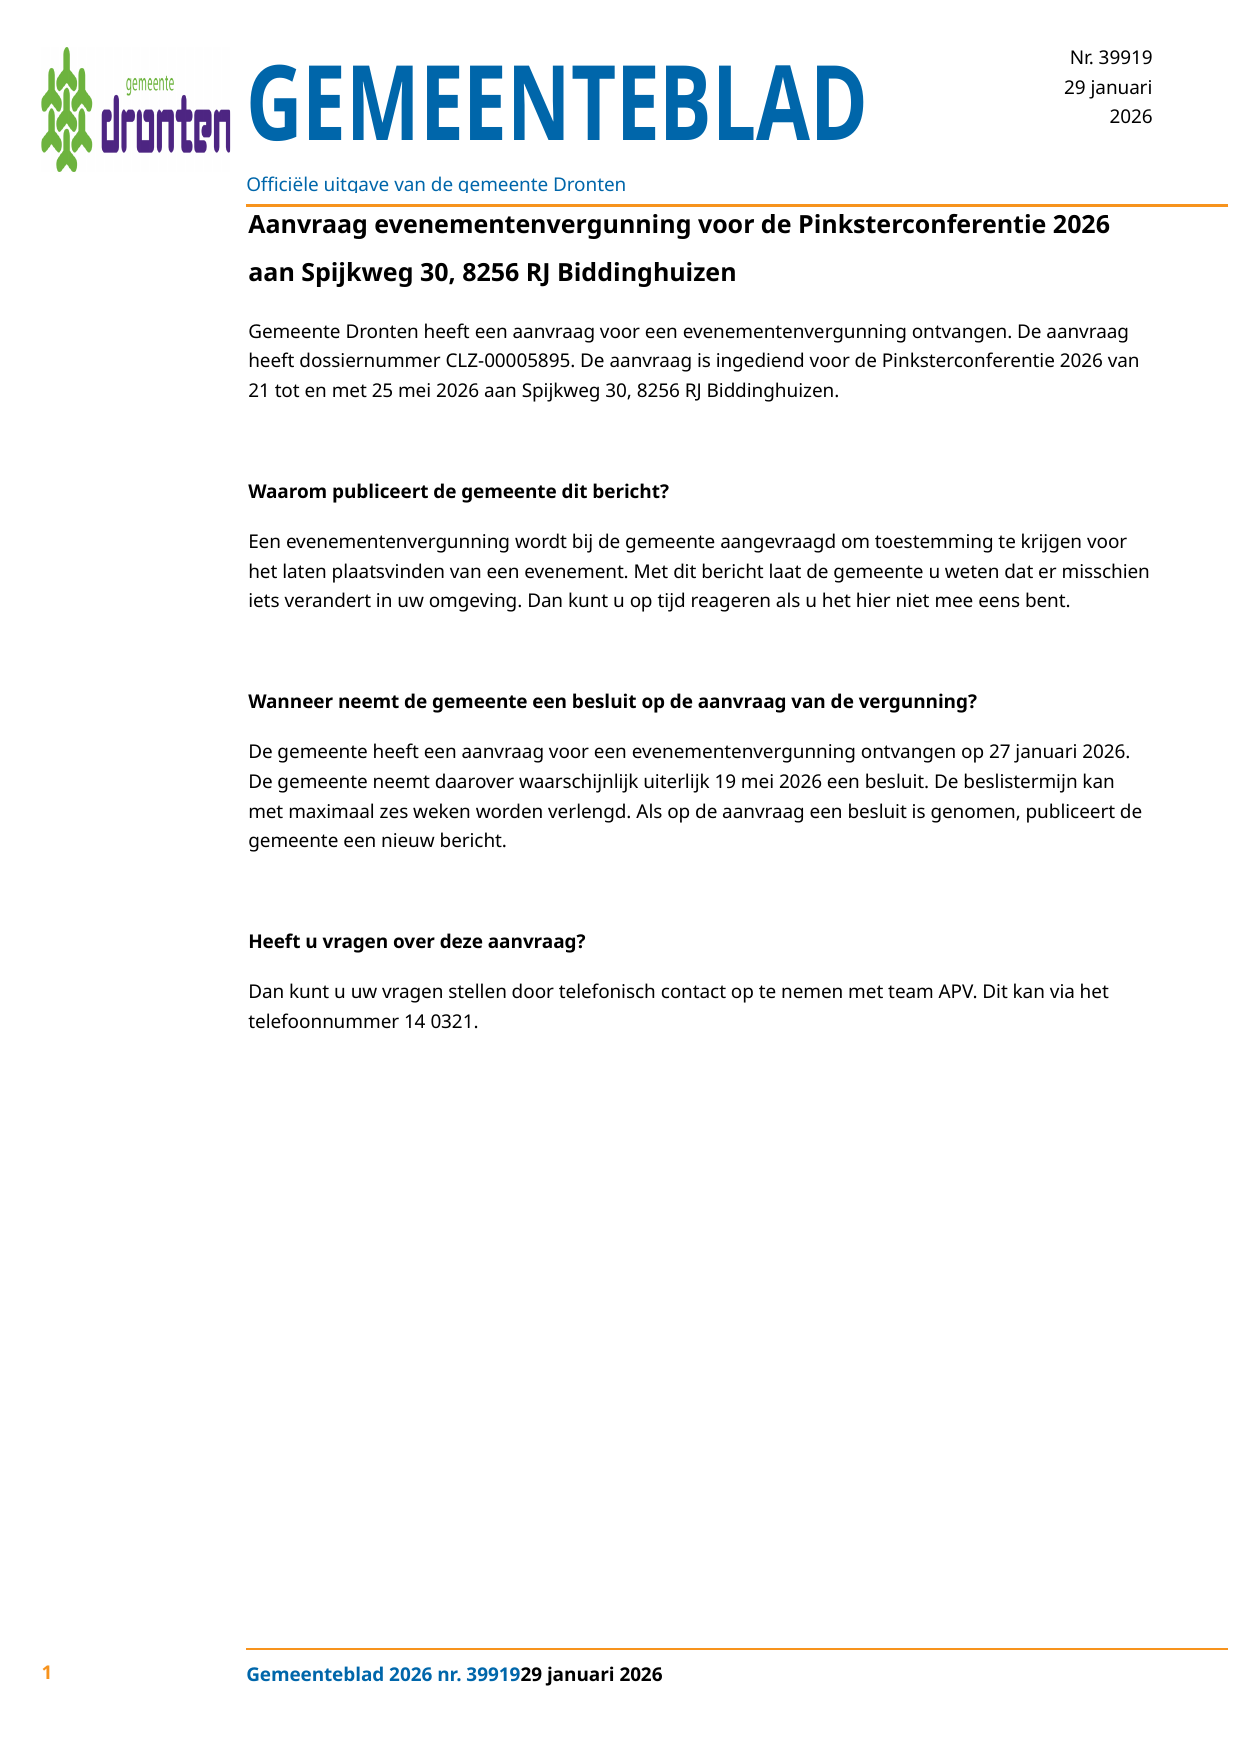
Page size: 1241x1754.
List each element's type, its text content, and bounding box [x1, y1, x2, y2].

text Een evenementenvergunning wordt bij de gemeente aangevraagd om toestemming te krijgen voor het laten plaatsvinden van een evenement. Met dit bericht laat de gemeente u weten dat er misschien iets verandert in uw omgeving. Dan kunt u op tijd reageren als u het hier niet mee eens bent. [248, 528, 1152, 613]
text Gemeente Dronten heeft een aanvraag voor een evenementenvergunning ontvangen. De aanvraag heeft dossiernummer CLZ-00005895. De aanvraag is ingediend voor de Pinksterconferentie 2026 van 21 tot en met 25 mei 2026 aan Spijkweg 30, 8256 RJ Biddinghuizen. [248, 318, 1152, 403]
text De gemeente heeft een aanvraag voor een evenementenvergunning ontvangen op 27 januari 2026. De gemeente neemt daarover waarschijnlijk uiterlijk 19 mei 2026 een besluit. De beslistermijn kan met maximaal zes weken worden verlengd. Als op de aanvraag een besluit is genomen, publiceert de gemeente een nieuw bericht. [248, 739, 1152, 853]
text Aanvraag evenementenvergunning voor de Pinksterconferentie 2026 aan Spijkweg 30, 8256 RJ Biddinghuizen [248, 207, 1152, 288]
text Wanneer neemt de gemeente een besluit op de aanvraag van de vergunning? [248, 688, 1152, 714]
picture [41, 47, 231, 172]
text Waarom publiceert de gemeente dit bericht? [248, 478, 1152, 504]
text Heeft u vragen over deze aanvraag? [248, 928, 1152, 954]
text Dan kunt u uw vragen stellen door telefonisch contact op te nemen met team APV. Dit kan via het telefoonnummer 14 0321. [248, 979, 1152, 1034]
